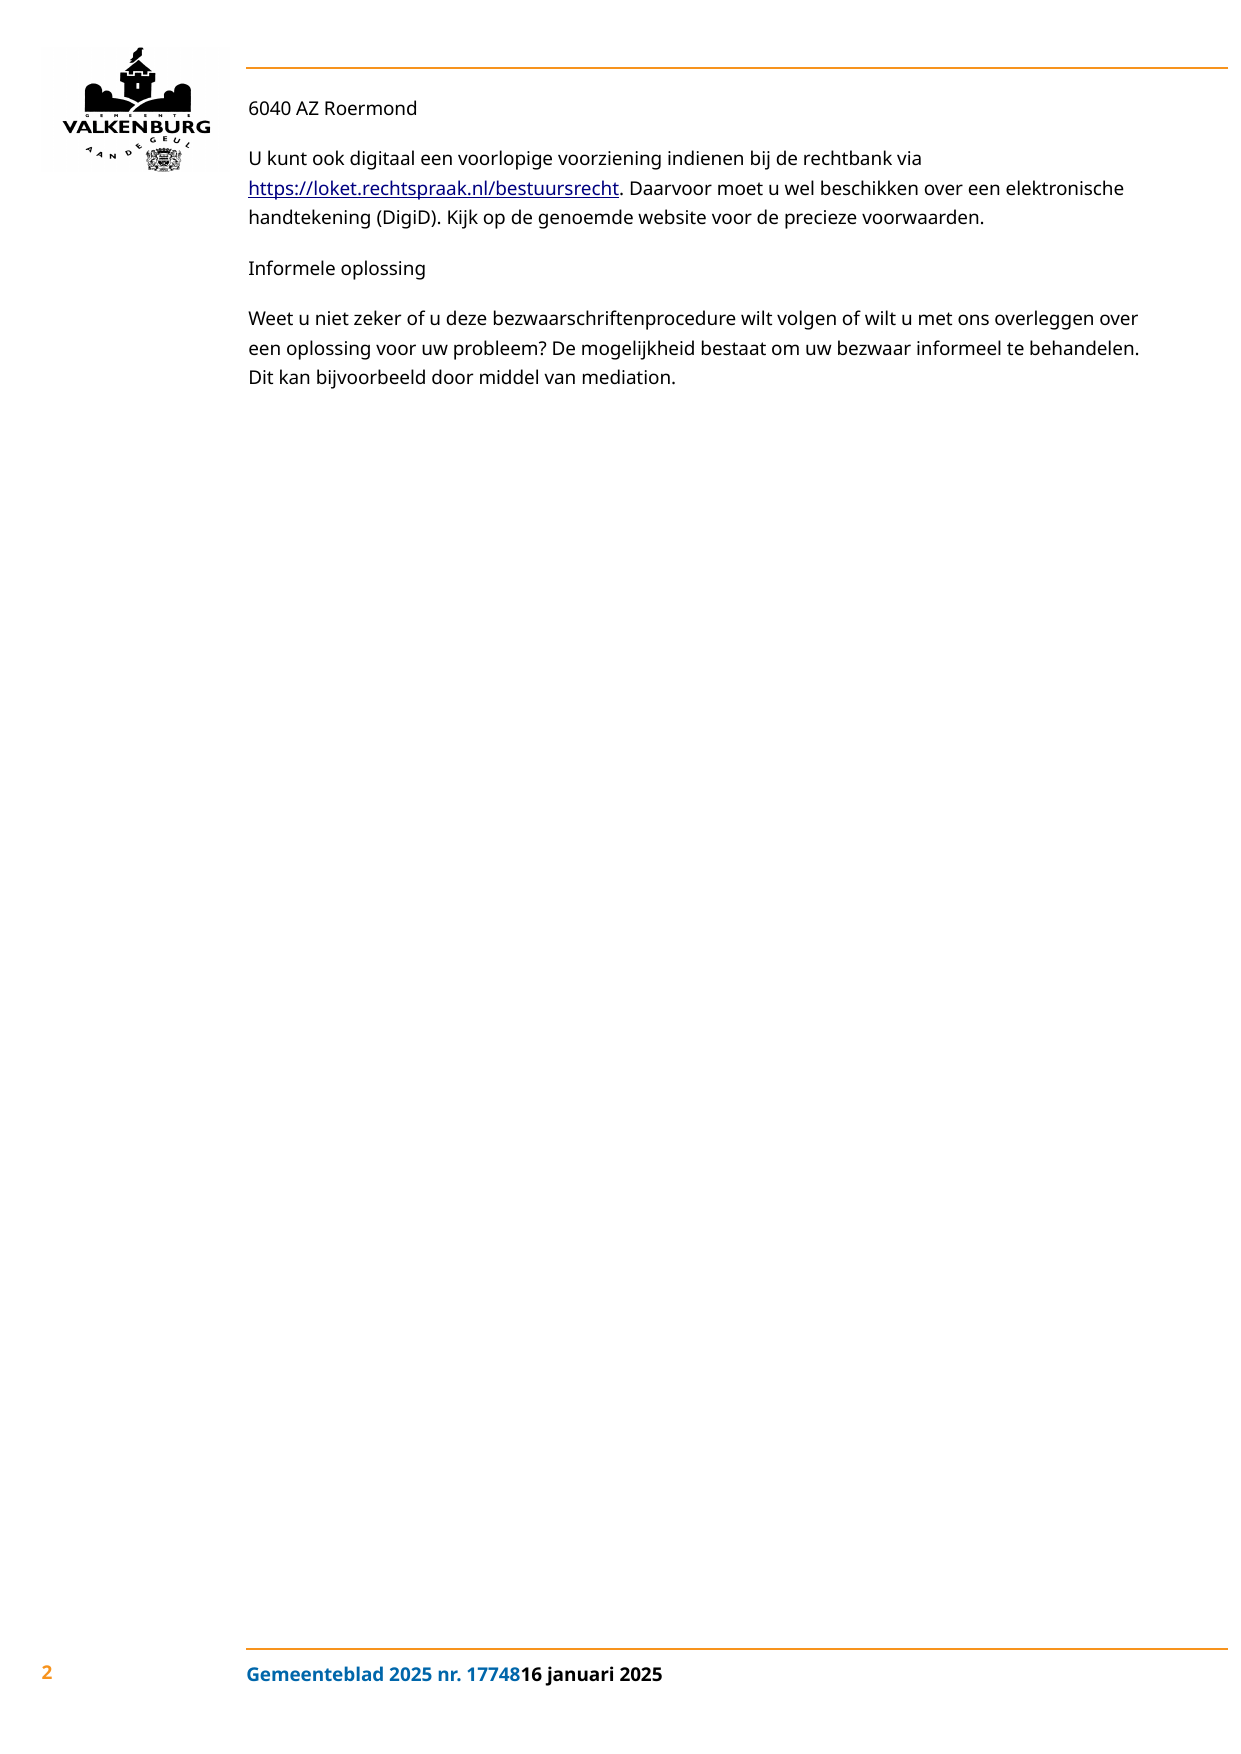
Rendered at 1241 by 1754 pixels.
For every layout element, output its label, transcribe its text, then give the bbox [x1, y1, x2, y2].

text Informele oplossing [248, 255, 1152, 281]
text Weet u niet zeker of u deze bezwaarschriftenprocedure wilt volgen of wilt u met ons overleggen over een oplossing voor uw probleem? De mogelijkheid bestaat om uw bezwaar informeel te behandelen. Dit kan bijvoorbeeld door middel van mediation. [248, 305, 1152, 390]
picture [41, 47, 231, 172]
text 6040 AZ Roermond [248, 95, 1152, 121]
text U kunt ook digitaal een voorlopige voorziening indienen bij de rechtbank via https://loket.rechtspraak.nl/bestuursrecht. Daarvoor moet u wel beschikken over een elektronische handtekening (DigiD). Kijk op de genoemde website voor de precieze voorwaarden. [248, 145, 1152, 230]
